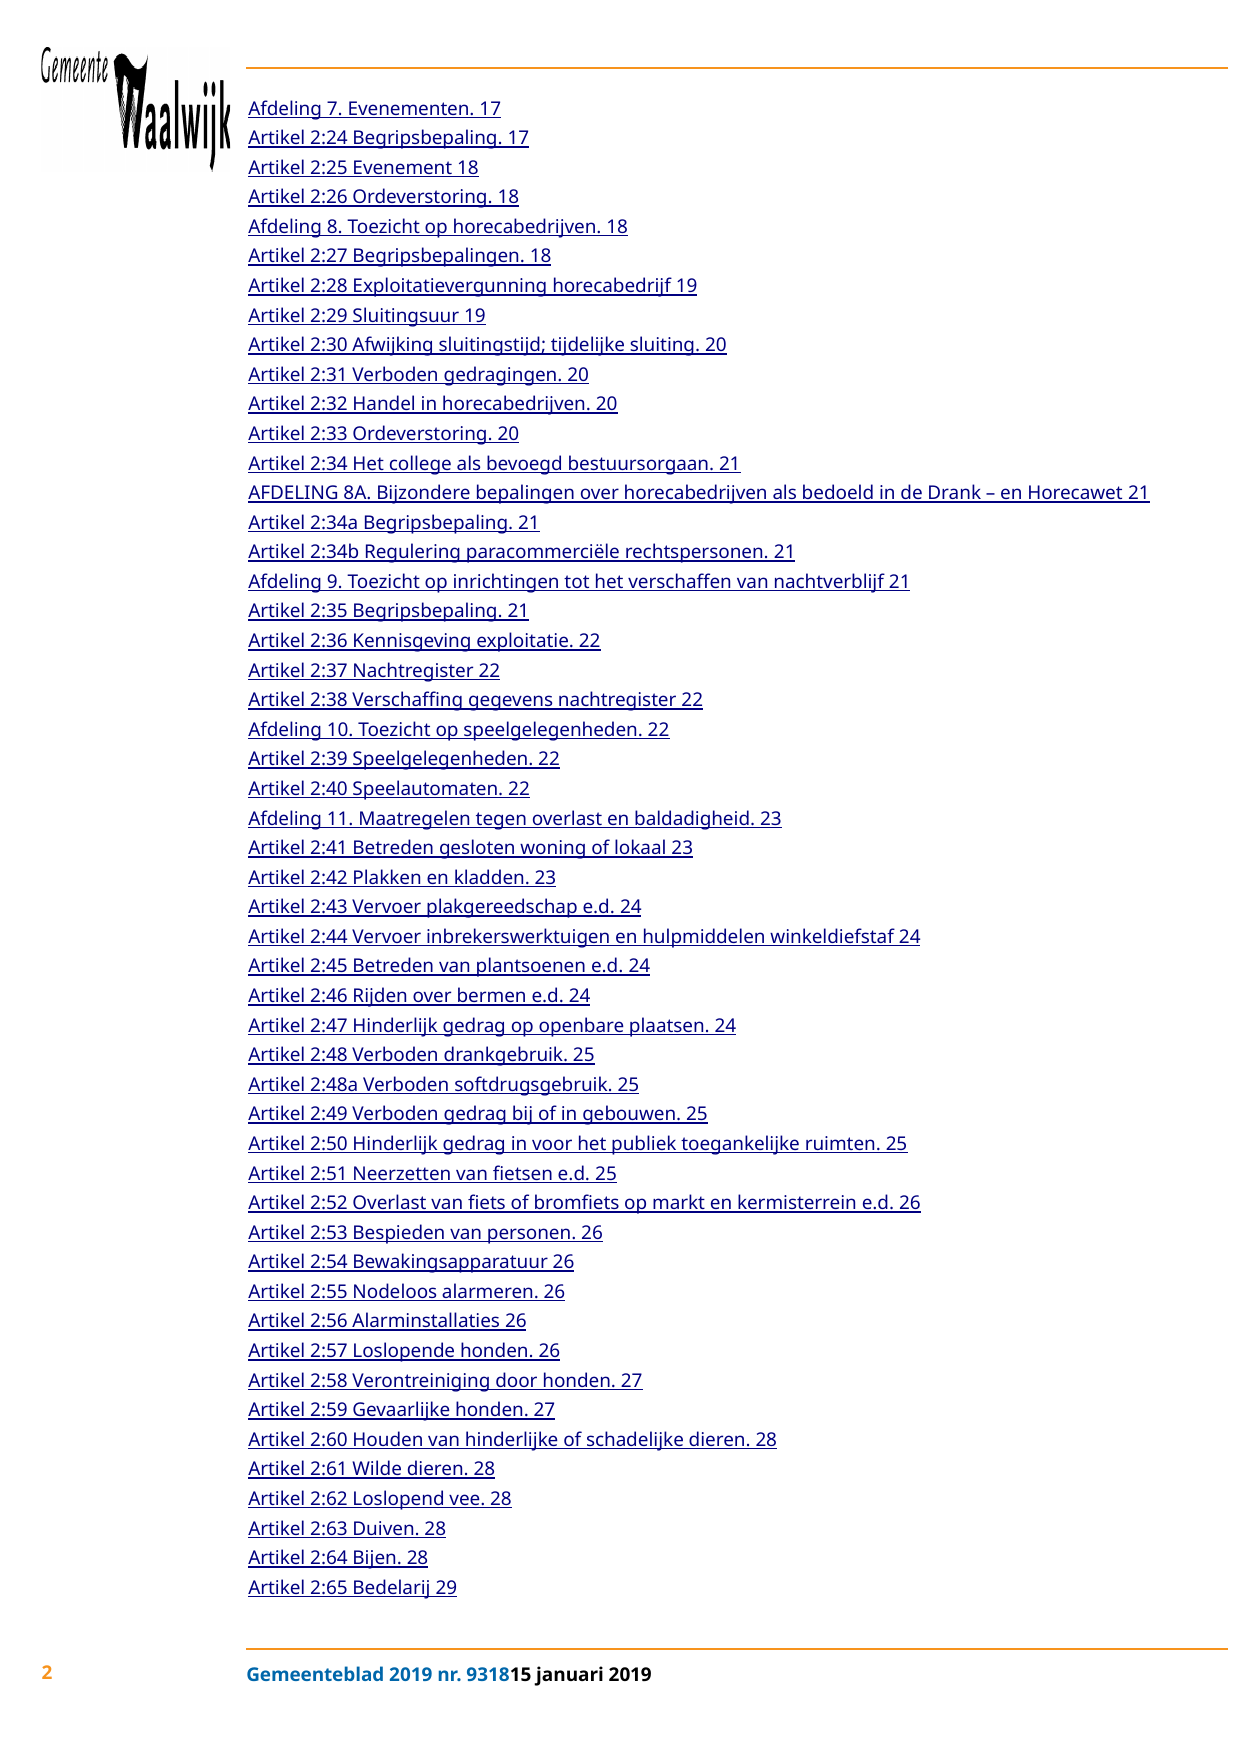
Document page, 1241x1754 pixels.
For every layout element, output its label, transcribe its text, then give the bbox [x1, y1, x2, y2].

text Artikel 2:48 Verboden drankgebruik. 25 [248, 1041, 1152, 1067]
text Artikel 2:51 Neerzetten van fietsen e.d. 25 [248, 1160, 1152, 1186]
text Artikel 2:57 Loslopende honden. 26 [248, 1337, 1152, 1363]
text Artikel 2:33 Ordeverstoring. 20 [248, 420, 1152, 446]
text Artikel 2:34 Het college als bevoegd bestuursorgaan. 21 [248, 450, 1152, 476]
text Artikel 2:25 Evenement 18 [248, 154, 1152, 180]
text Artikel 2:46 Rijden over bermen e.d. 24 [248, 982, 1152, 1008]
text Artikel 2:55 Nodeloos alarmeren. 26 [248, 1278, 1152, 1304]
text Artikel 2:39 Speelgelegenheden. 22 [248, 746, 1152, 771]
text Afdeling 7. Evenementen. 17 [248, 95, 1152, 121]
text Artikel 2:42 Plakken en kladden. 23 [248, 864, 1152, 890]
text Artikel 2:27 Begripsbepalingen. 18 [248, 243, 1152, 268]
text Artikel 2:45 Betreden van plantsoenen e.d. 24 [248, 953, 1152, 978]
text Artikel 2:26 Ordeverstoring. 18 [248, 183, 1152, 209]
text Artikel 2:48a Verboden softdrugsgebruik. 25 [248, 1071, 1152, 1097]
text Artikel 2:58 Verontreiniging door honden. 27 [248, 1367, 1152, 1393]
text Artikel 2:30 Afwijking sluitingstijd; tijdelijke sluiting. 20 [248, 331, 1152, 357]
text Artikel 2:36 Kennisgeving exploitatie. 22 [248, 627, 1152, 653]
text Artikel 2:50 Hinderlijk gedrag in voor het publiek toegankelijke ruimten. 25 [248, 1130, 1152, 1156]
text Artikel 2:40 Speelautomaten. 22 [248, 775, 1152, 801]
text Afdeling 8. Toezicht op horecabedrijven. 18 [248, 213, 1152, 239]
text Artikel 2:32 Handel in horecabedrijven. 20 [248, 391, 1152, 416]
text Artikel 2:49 Verboden gedrag bij of in gebouwen. 25 [248, 1101, 1152, 1126]
text Artikel 2:31 Verboden gedragingen. 20 [248, 361, 1152, 387]
text Artikel 2:29 Sluitingsuur 19 [248, 302, 1152, 328]
text Artikel 2:53 Bespieden van personen. 26 [248, 1219, 1152, 1245]
text Artikel 2:52 Overlast van fiets of bromfiets op markt en kermisterrein e.d. 26 [248, 1189, 1152, 1215]
text Artikel 2:54 Bewakingsapparatuur 26 [248, 1248, 1152, 1274]
text Artikel 2:34a Begripsbepaling. 21 [248, 509, 1152, 535]
text Afdeling 10. Toezicht op speelgelegenheden. 22 [248, 716, 1152, 742]
text Afdeling 9. Toezicht op inrichtingen tot het verschaffen van nachtverblijf 21 [248, 568, 1152, 594]
text Artikel 2:34b Regulering paracommerciële rechtspersonen. 21 [248, 538, 1152, 564]
text Artikel 2:65 Bedelarij 29 [248, 1574, 1152, 1600]
text Artikel 2:37 Nachtregister 22 [248, 657, 1152, 683]
text Artikel 2:64 Bijen. 28 [248, 1544, 1152, 1570]
text Artikel 2:47 Hinderlijk gedrag op openbare plaatsen. 24 [248, 1012, 1152, 1038]
text Artikel 2:44 Vervoer inbrekerswerktuigen en hulpmiddelen winkeldiefstaf 24 [248, 923, 1152, 949]
text Artikel 2:62 Loslopend vee. 28 [248, 1485, 1152, 1511]
text Artikel 2:41 Betreden gesloten woning of lokaal 23 [248, 834, 1152, 860]
picture [41, 47, 231, 172]
text AFDELING 8A. Bijzondere bepalingen over horecabedrijven als bedoeld in de Drank – en Horecawet 21 [248, 479, 1152, 505]
text Artikel 2:38 Verschaffing gegevens nachtregister 22 [248, 686, 1152, 712]
text Artikel 2:63 Duiven. 28 [248, 1515, 1152, 1541]
text Artikel 2:28 Exploitatievergunning horecabedrijf 19 [248, 272, 1152, 298]
text Artikel 2:24 Begripsbepaling. 17 [248, 124, 1152, 150]
text Artikel 2:35 Begripsbepaling. 21 [248, 598, 1152, 623]
text Artikel 2:61 Wilde dieren. 28 [248, 1456, 1152, 1481]
text Artikel 2:60 Houden van hinderlijke of schadelijke dieren. 28 [248, 1426, 1152, 1452]
text Artikel 2:59 Gevaarlijke honden. 27 [248, 1396, 1152, 1422]
text Artikel 2:43 Vervoer plakgereedschap e.d. 24 [248, 893, 1152, 919]
text Artikel 2:56 Alarminstallaties 26 [248, 1308, 1152, 1333]
text Afdeling 11. Maatregelen tegen overlast en baldadigheid. 23 [248, 805, 1152, 831]
